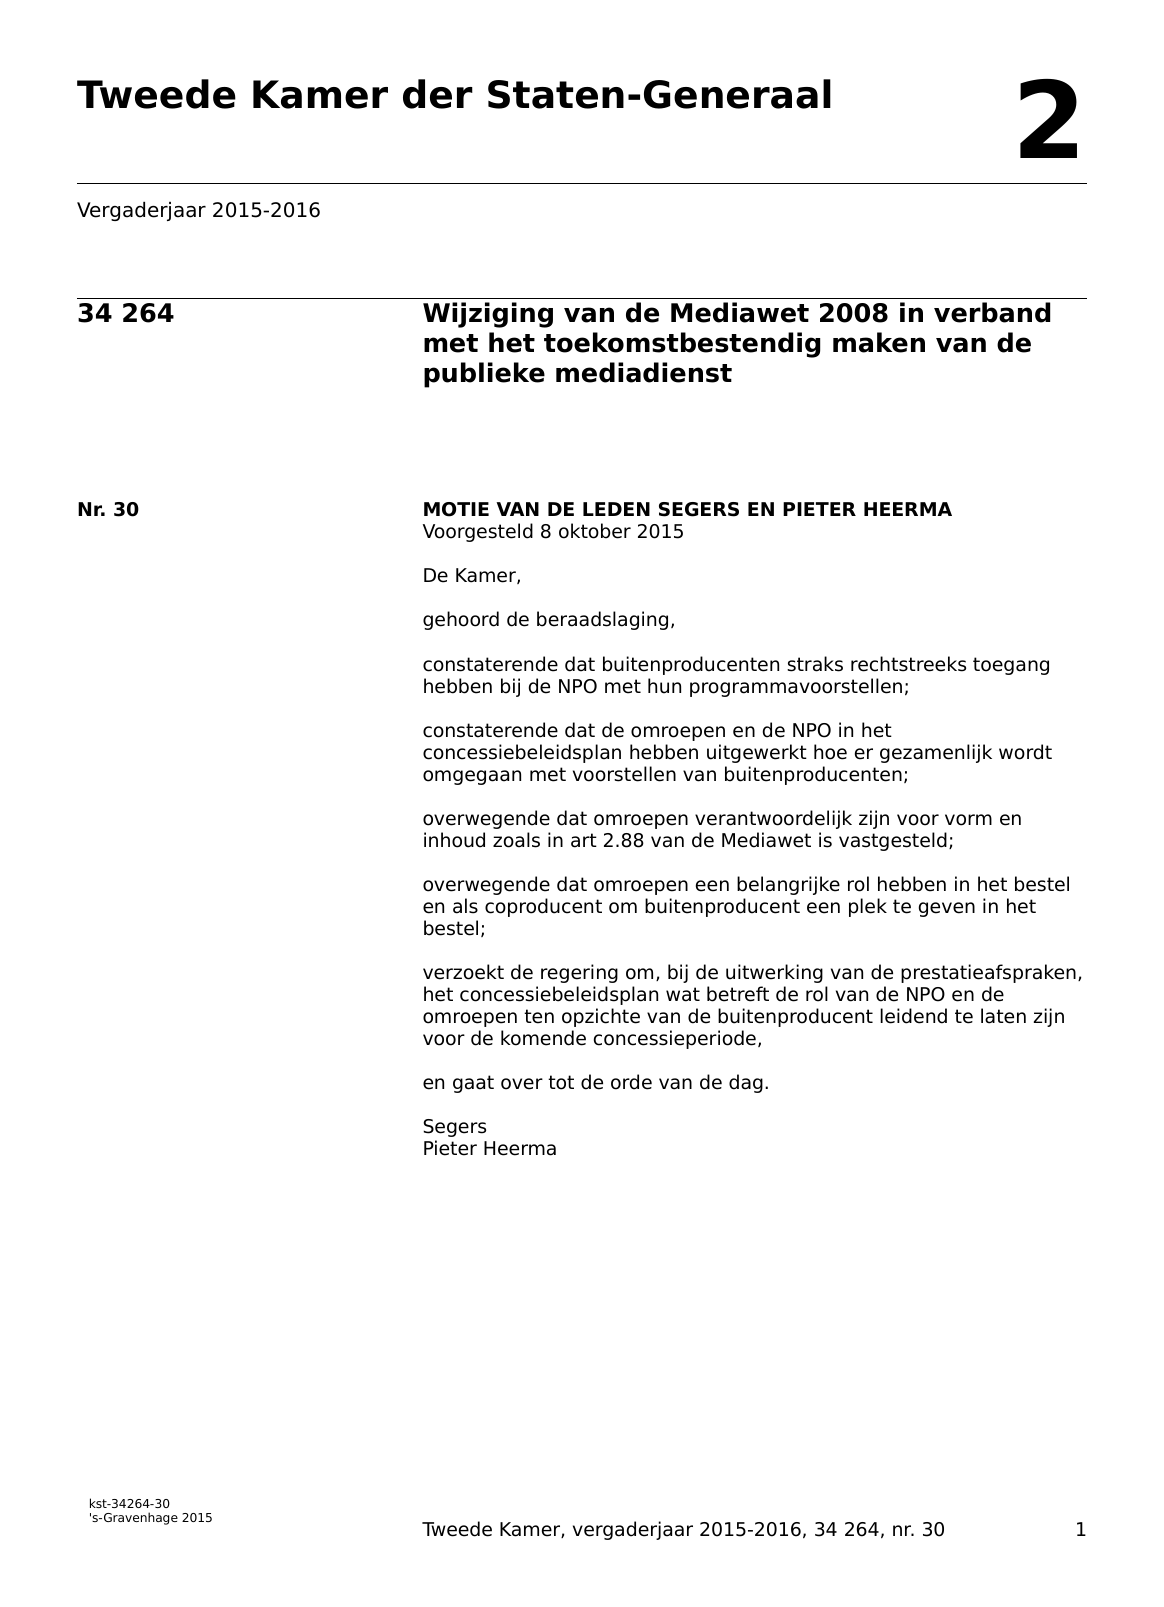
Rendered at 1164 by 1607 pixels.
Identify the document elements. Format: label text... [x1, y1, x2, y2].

text De Kamer, [422, 565, 1087, 587]
subtitle 34 264 Wijziging van de Mediawet 2008 in verband met het toekomstbestendig maken van de publieke mediadienst [77, 299, 1087, 388]
text kst-34264-30 [88, 1497, 323, 1511]
text constaterende dat buitenproducenten straks rechtstreeks toegang hebben bij de NPO met hun programmavoorstellen; [422, 653, 1087, 697]
text constaterende dat de omroepen en de NPO in het concessiebeleidsplan hebben uitgewerkt hoe er gezamenlijk wordt omgegaan met voorstellen van buitenproducenten; [422, 720, 1087, 786]
subtitle Nr. 30 MOTIE VAN DE LEDEN SEGERS EN PIETER HEERMA [77, 499, 1087, 521]
text overwegende dat omroepen verantwoordelijk zijn voor vorm en inhoud zoals in art 2.88 van de Mediawet is vastgesteld; [422, 808, 1087, 852]
text en gaat over tot de orde van de dag. [422, 1072, 1087, 1094]
text Pieter Heerma [422, 1138, 1087, 1160]
text verzoekt de regering om, bij de uitwerking van de prestatieafspraken, het concessiebeleidsplan wat betreft de rol van de NPO en de omroepen ten opzichte van de buitenproducent leidend te laten zijn voor de komende concessieperiode, [422, 962, 1087, 1050]
table_header 2 [886, 59, 1087, 183]
text overwegende dat omroepen een belangrijke rol hebben in het bestel en als coproducent om buitenproducent een plek te geven in het bestel; [422, 874, 1087, 940]
table_header Tweede Kamer der Staten-Generaal [77, 59, 886, 183]
text 's-Gravenhage 2015 [88, 1511, 323, 1525]
text Voorgesteld 8 oktober 2015 [422, 521, 1087, 543]
text Segers [422, 1116, 1087, 1138]
table_cell Vergaderjaar 2015-2016 [77, 184, 1087, 298]
text gehoord de beraadslaging, [422, 609, 1087, 631]
